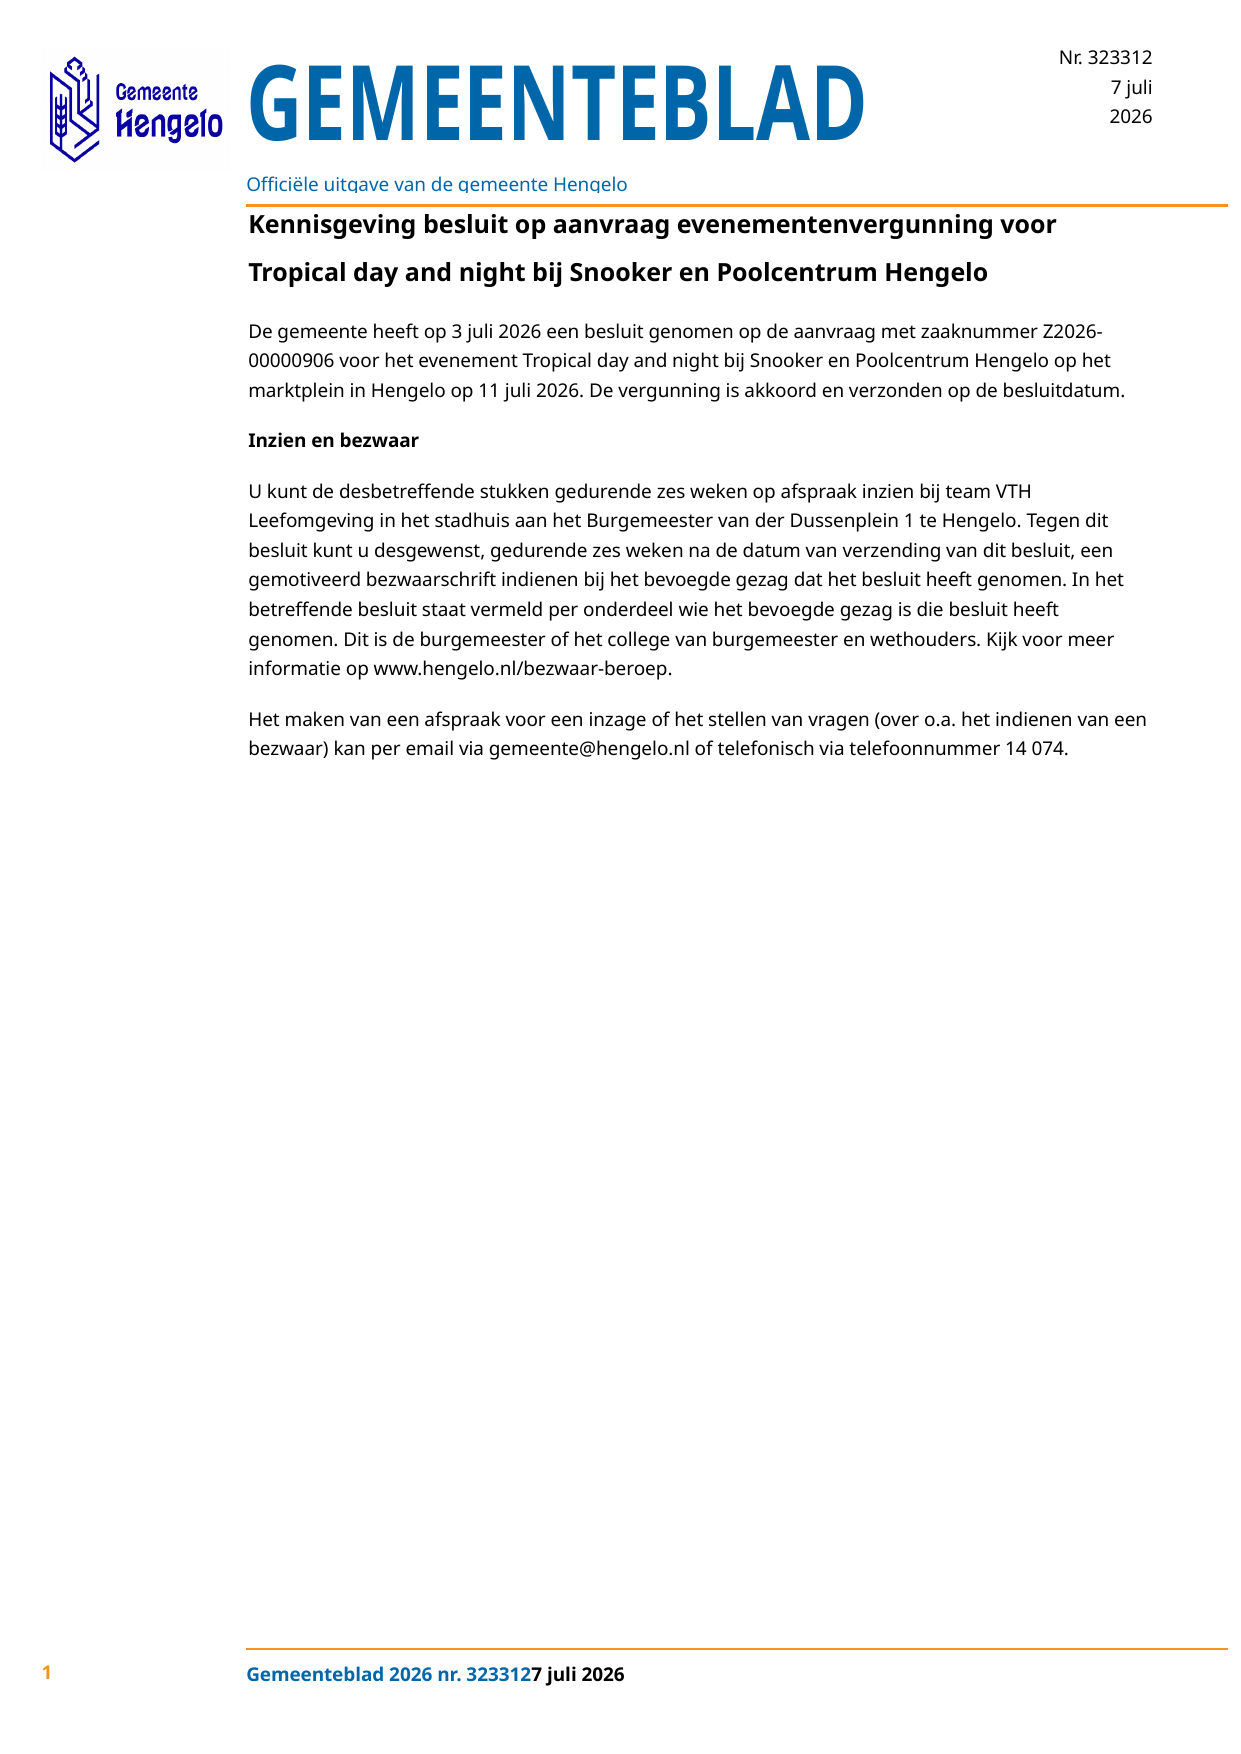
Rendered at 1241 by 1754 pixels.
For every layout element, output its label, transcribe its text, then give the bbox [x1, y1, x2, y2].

picture [41, 47, 231, 172]
text Het maken van een afspraak voor een inzage of het stellen van vragen (over o.a. het indienen van een bezwaar) kan per email via gemeente@hengelo.nl of telefonisch via telefoonnummer 14 074. [248, 706, 1152, 761]
text U kunt de desbetreffende stukken gedurende zes weken op afspraak inzien bij team VTH Leefomgeving in het stadhuis aan het Burgemeester van der Dussenplein 1 te Hengelo. Tegen dit besluit kunt u desgewenst, gedurende zes weken na de datum van verzending van dit besluit, een gemotiveerd bezwaarschrift indienen bij het bevoegde gezag dat het besluit heeft genomen. In het betreffende besluit staat vermeld per onderdeel wie het bevoegde gezag is die besluit heeft genomen. Dit is de burgemeester of het college van burgemeester en wethouders. Kijk voor meer informatie op www.hengelo.nl/bezwaar-beroep. [248, 478, 1152, 681]
text Kennisgeving besluit op aanvraag evenementenvergunning voor Tropical day and night bij Snooker en Poolcentrum Hengelo [248, 207, 1152, 288]
text Inzien en bezwaar [248, 427, 1152, 453]
text De gemeente heeft op 3 juli 2026 een besluit genomen op de aanvraag met zaaknummer Z2026-00000906 voor het evenement Tropical day and night bij Snooker en Poolcentrum Hengelo op het marktplein in Hengelo op 11 juli 2026. De vergunning is akkoord en verzonden op de besluitdatum. [248, 318, 1152, 403]
